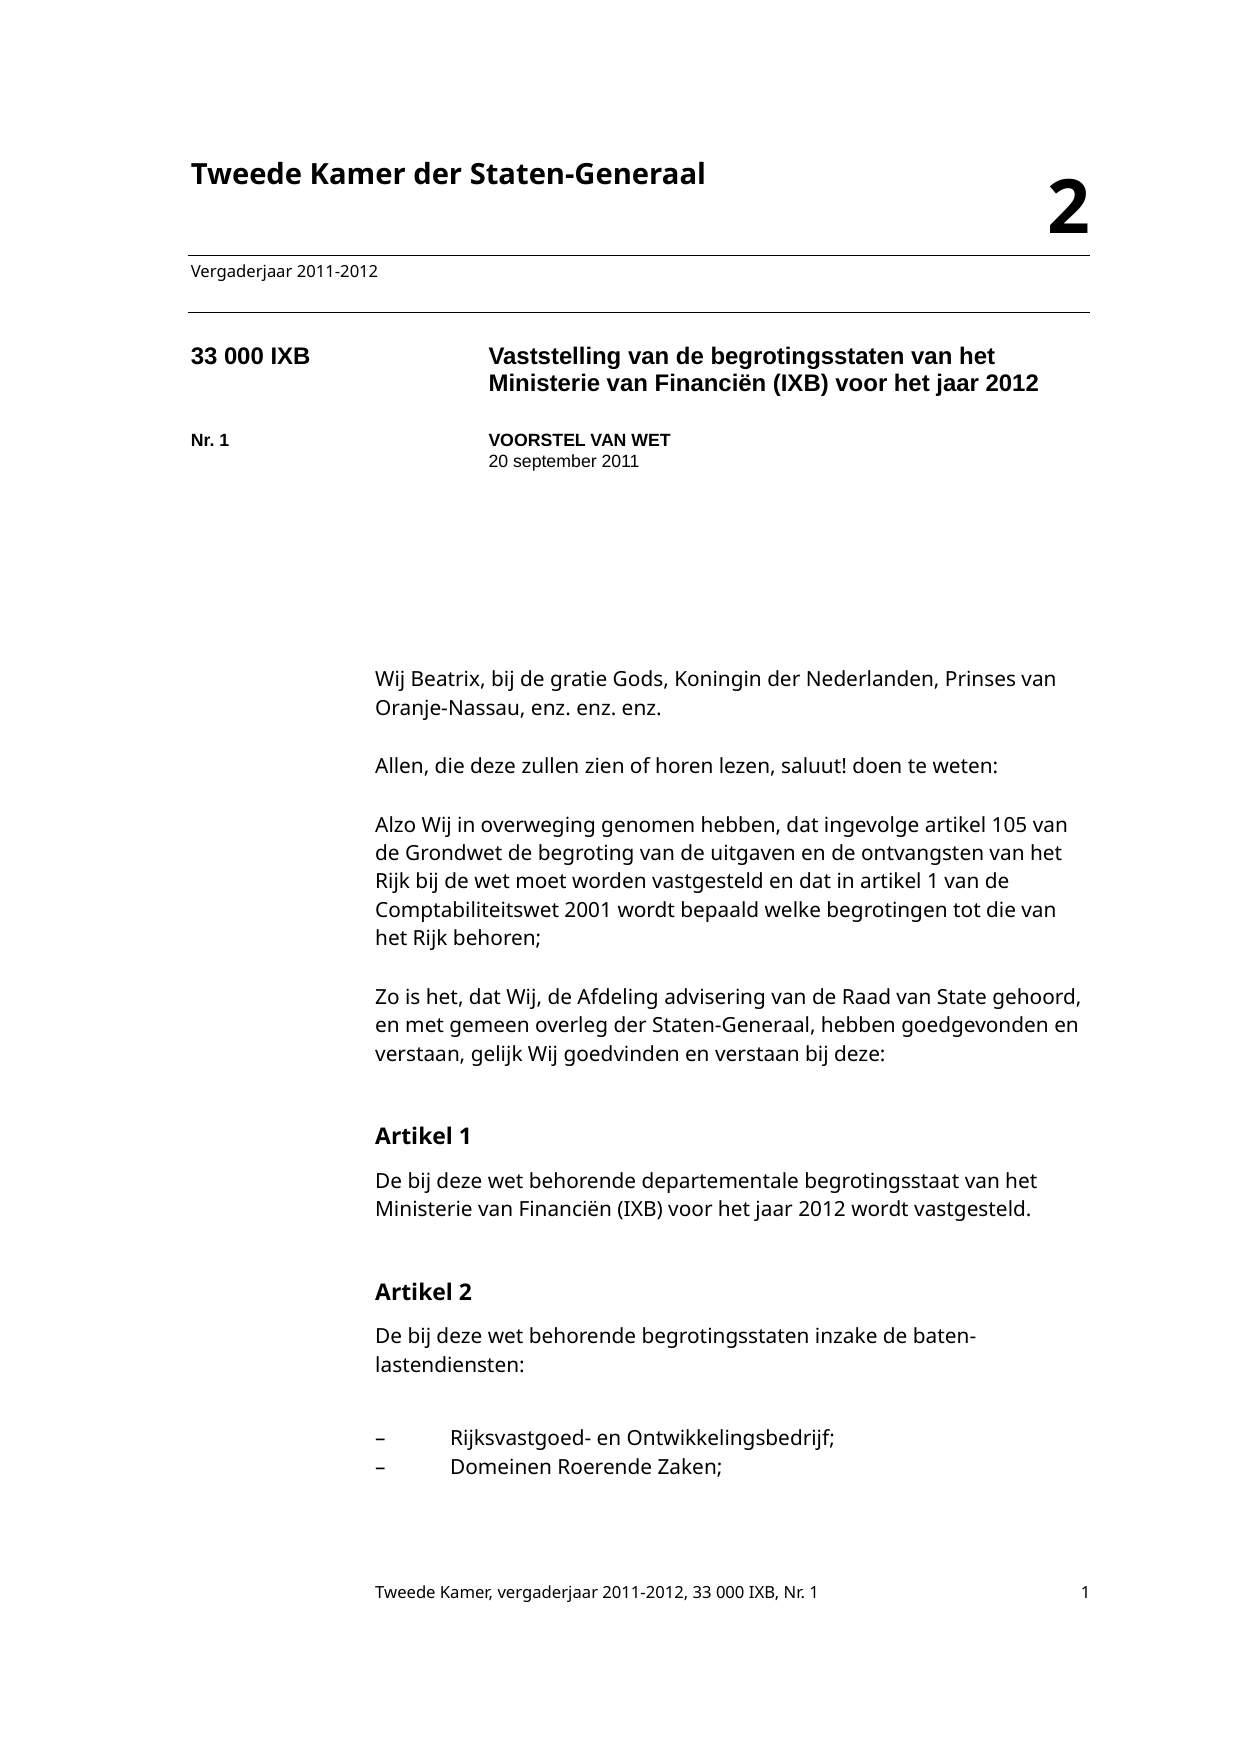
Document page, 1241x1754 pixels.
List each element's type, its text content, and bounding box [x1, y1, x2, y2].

table_cell Vergaderjaar 2011-2012 [188, 256, 485, 312]
table_header Tweede Kamer der Staten-Generaal [188, 150, 909, 255]
text Wij Beatrix, bij de gratie Gods, Koningin der Nederlanden, Prinses van Oranje-Nassau, enz. enz. enz. [375, 664, 1090, 721]
table_cell [485, 256, 1090, 312]
table_cell [485, 313, 1090, 339]
list Domeinen Roerende Zaken; [375, 1452, 1090, 1480]
table_header 2 [910, 150, 1090, 255]
text De bij deze wet behorende departementale begrotingsstaat van het Ministerie van Financiën (IXB) voor het jaar 2012 wordt vastgesteld. [375, 1166, 1090, 1223]
text Alzo Wij in overweging genomen hebben, dat ingevolge artikel 105 van de Grondwet de begroting van de uitgaven en de ontvangsten van het Rijk bij de wet moet worden vastgesteld en dat in artikel 1 van de Comptabiliteitswet 2001 wordt bepaald welke begrotingen tot die van het Rijk behoren; [375, 810, 1090, 952]
table_cell 33 000 IXB [188, 339, 485, 427]
text Allen, die deze zullen zien of horen lezen, saluut! doen te weten: [375, 751, 1090, 780]
subtitle Artikel 2 [375, 1275, 1090, 1307]
subtitle Artikel 1 [375, 1120, 1090, 1151]
table_cell Nr. 1 [188, 427, 485, 546]
table_cell [188, 313, 485, 339]
text De bij deze wet behorende begrotingsstaten inzake de baten-lastendiensten: [375, 1322, 1090, 1378]
table_cell Vaststelling van de begrotingsstaten van het Ministerie van Financiën (IXB) voor het jaar 2012 [485, 339, 1090, 427]
list Rijksvastgoed- en Ontwikkelingsbedrijf; [375, 1423, 1090, 1452]
text Zo is het, dat Wij, de Afdeling advisering van de Raad van State gehoord, en met gemeen overleg der Staten-Generaal, hebben goedgevonden en verstaan, gelijk Wij goedvinden en verstaan bij deze: [375, 982, 1090, 1067]
table_cell VOORSTEL VAN WET 20 september 2011 [485, 427, 1090, 546]
